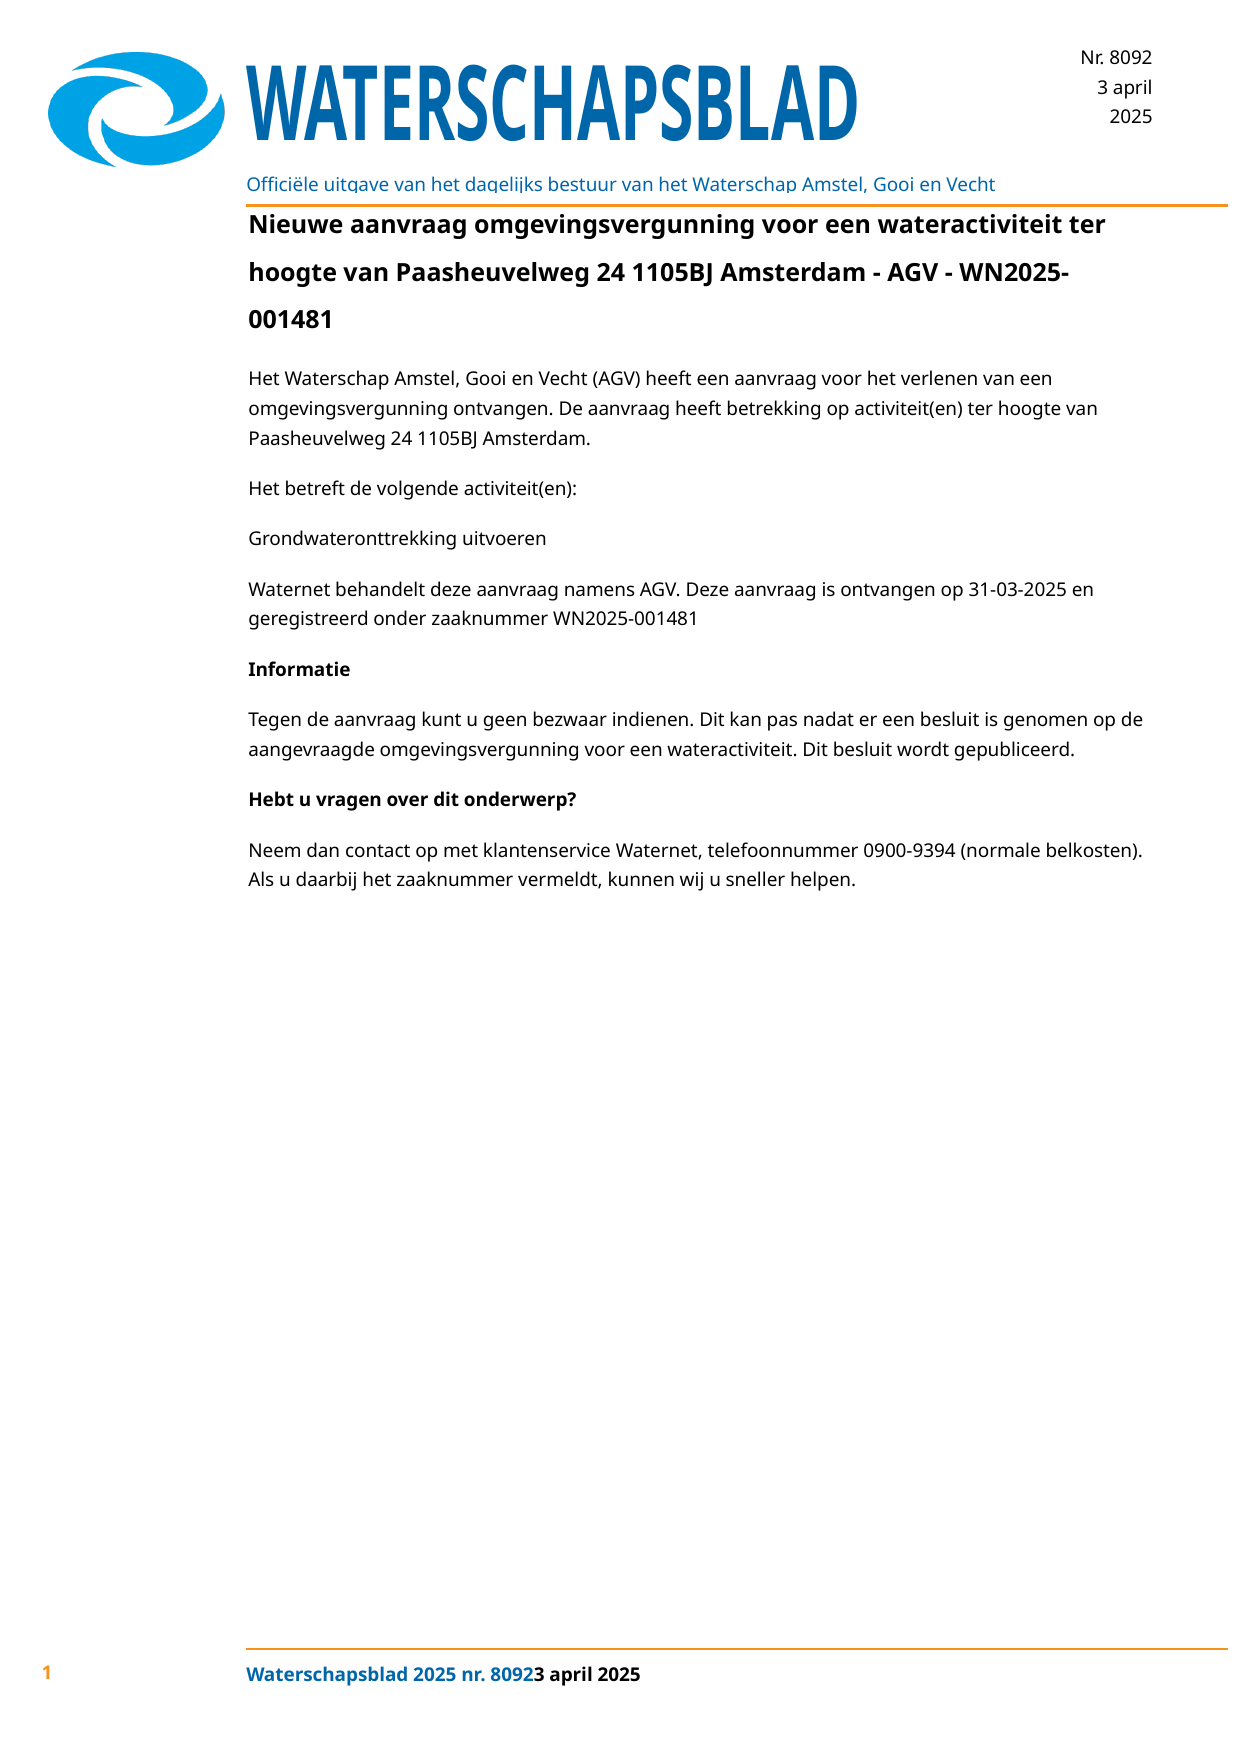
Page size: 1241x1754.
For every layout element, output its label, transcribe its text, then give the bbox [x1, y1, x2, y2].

text Waternet behandelt deze aanvraag namens AGV. Deze aanvraag is ontvangen op 31-03-2025 en geregistreerd onder zaaknummer WN2025-001481 [248, 576, 1152, 631]
picture [41, 47, 231, 172]
text Grondwateronttrekking uitvoeren [248, 526, 1152, 551]
text Informatie [248, 656, 1152, 682]
text Het betreft de volgende activiteit(en): [248, 475, 1152, 501]
text Hebt u vragen over dit onderwerp? [248, 786, 1152, 812]
text Nieuwe aanvraag omgevingsvergunning voor een wateractiviteit ter hoogte van Paasheuvelweg 24 1105BJ Amsterdam - AGV - WN2025-001481 [248, 207, 1152, 336]
text Neem dan contact op met klantenservice Waternet, telefoonnummer 0900-9394 (normale belkosten). Als u daarbij het zaaknummer vermeldt, kunnen wij u sneller helpen. [248, 837, 1152, 892]
text Tegen de aanvraag kunt u geen bezwaar indienen. Dit kan pas nadat er een besluit is genomen op de aangevraagde omgevingsvergunning voor een wateractiviteit. Dit besluit wordt gepubliceerd. [248, 706, 1152, 762]
text Het Waterschap Amstel, Gooi en Vecht (AGV) heeft een aanvraag voor het verlenen van een omgevingsvergunning ontvangen. De aanvraag heeft betrekking op activiteit(en) ter hoogte van Paasheuvelweg 24 1105BJ Amsterdam. [248, 366, 1152, 450]
